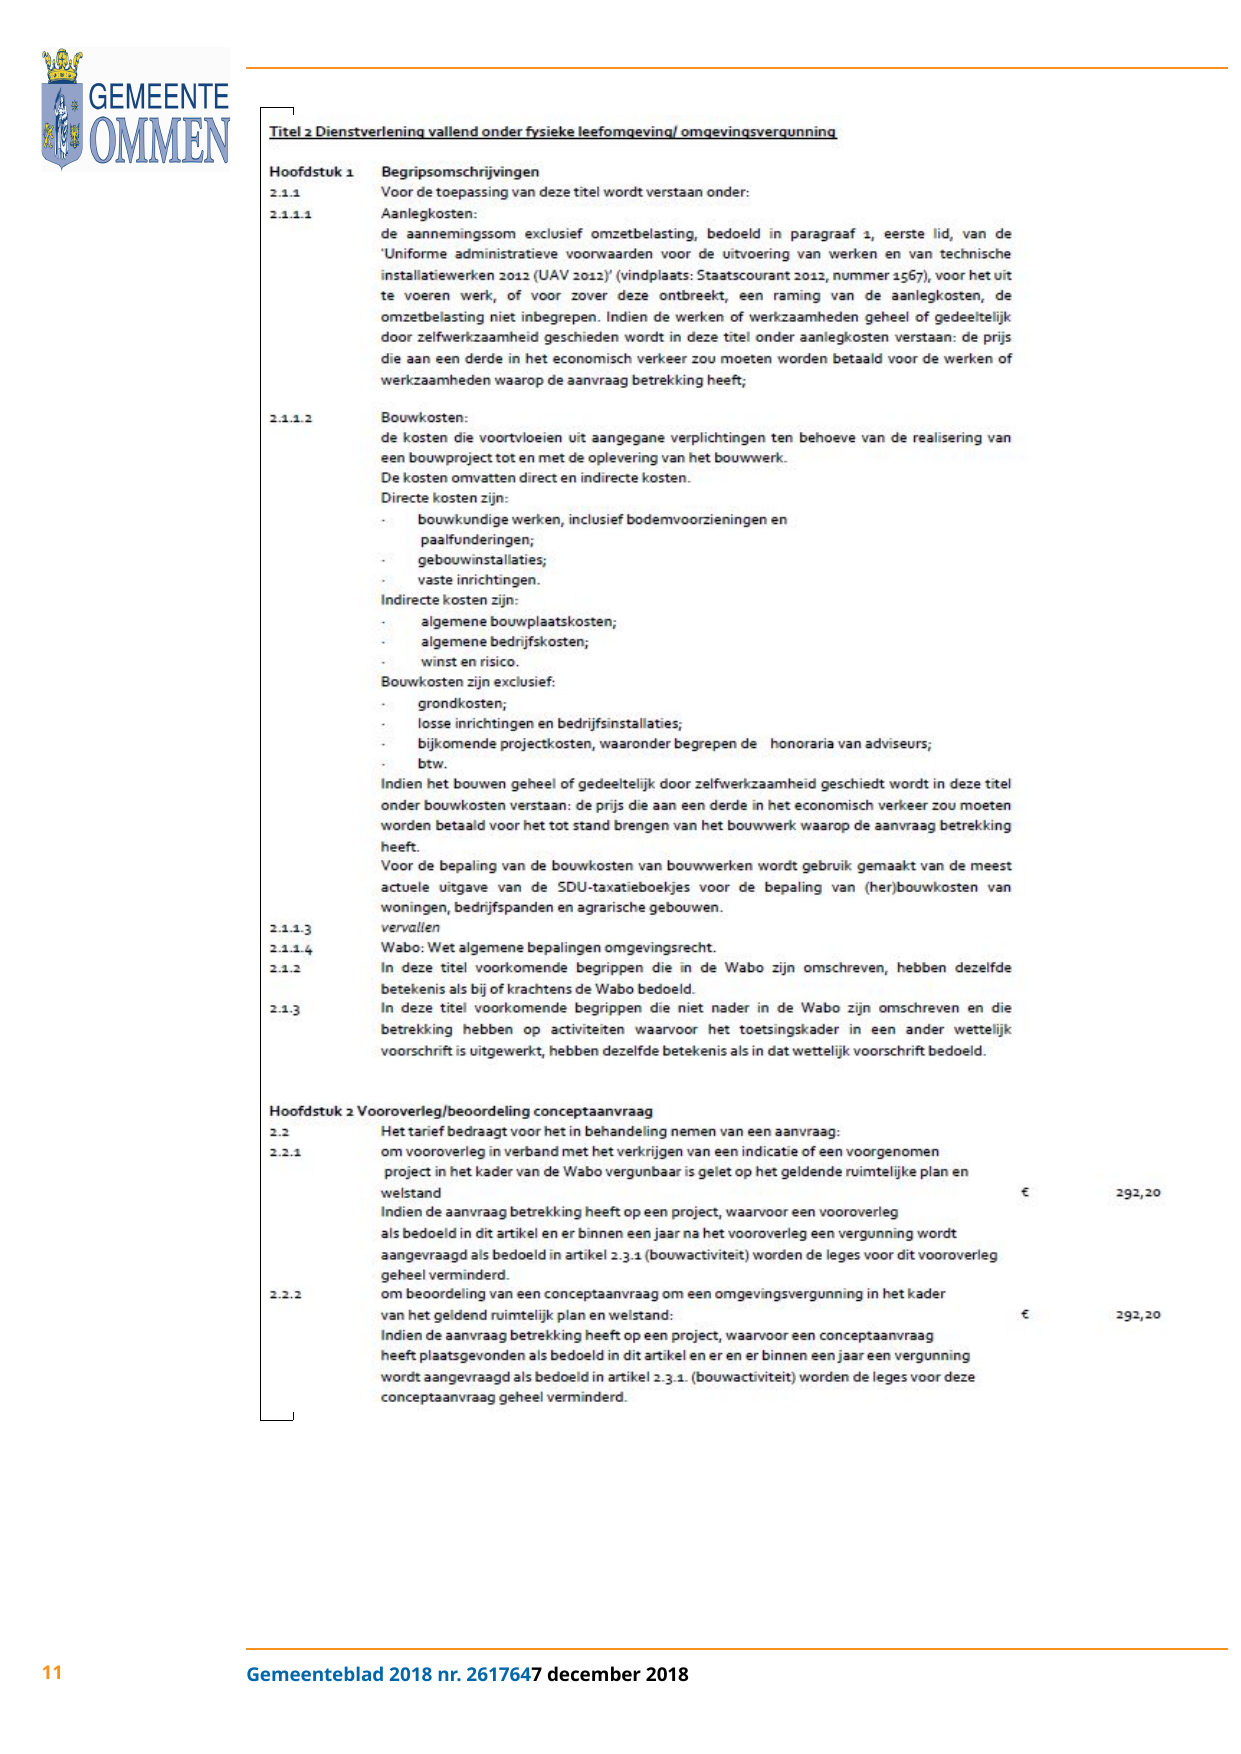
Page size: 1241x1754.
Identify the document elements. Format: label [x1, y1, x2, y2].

picture [41, 47, 231, 172]
picture [268, 115, 1173, 1412]
